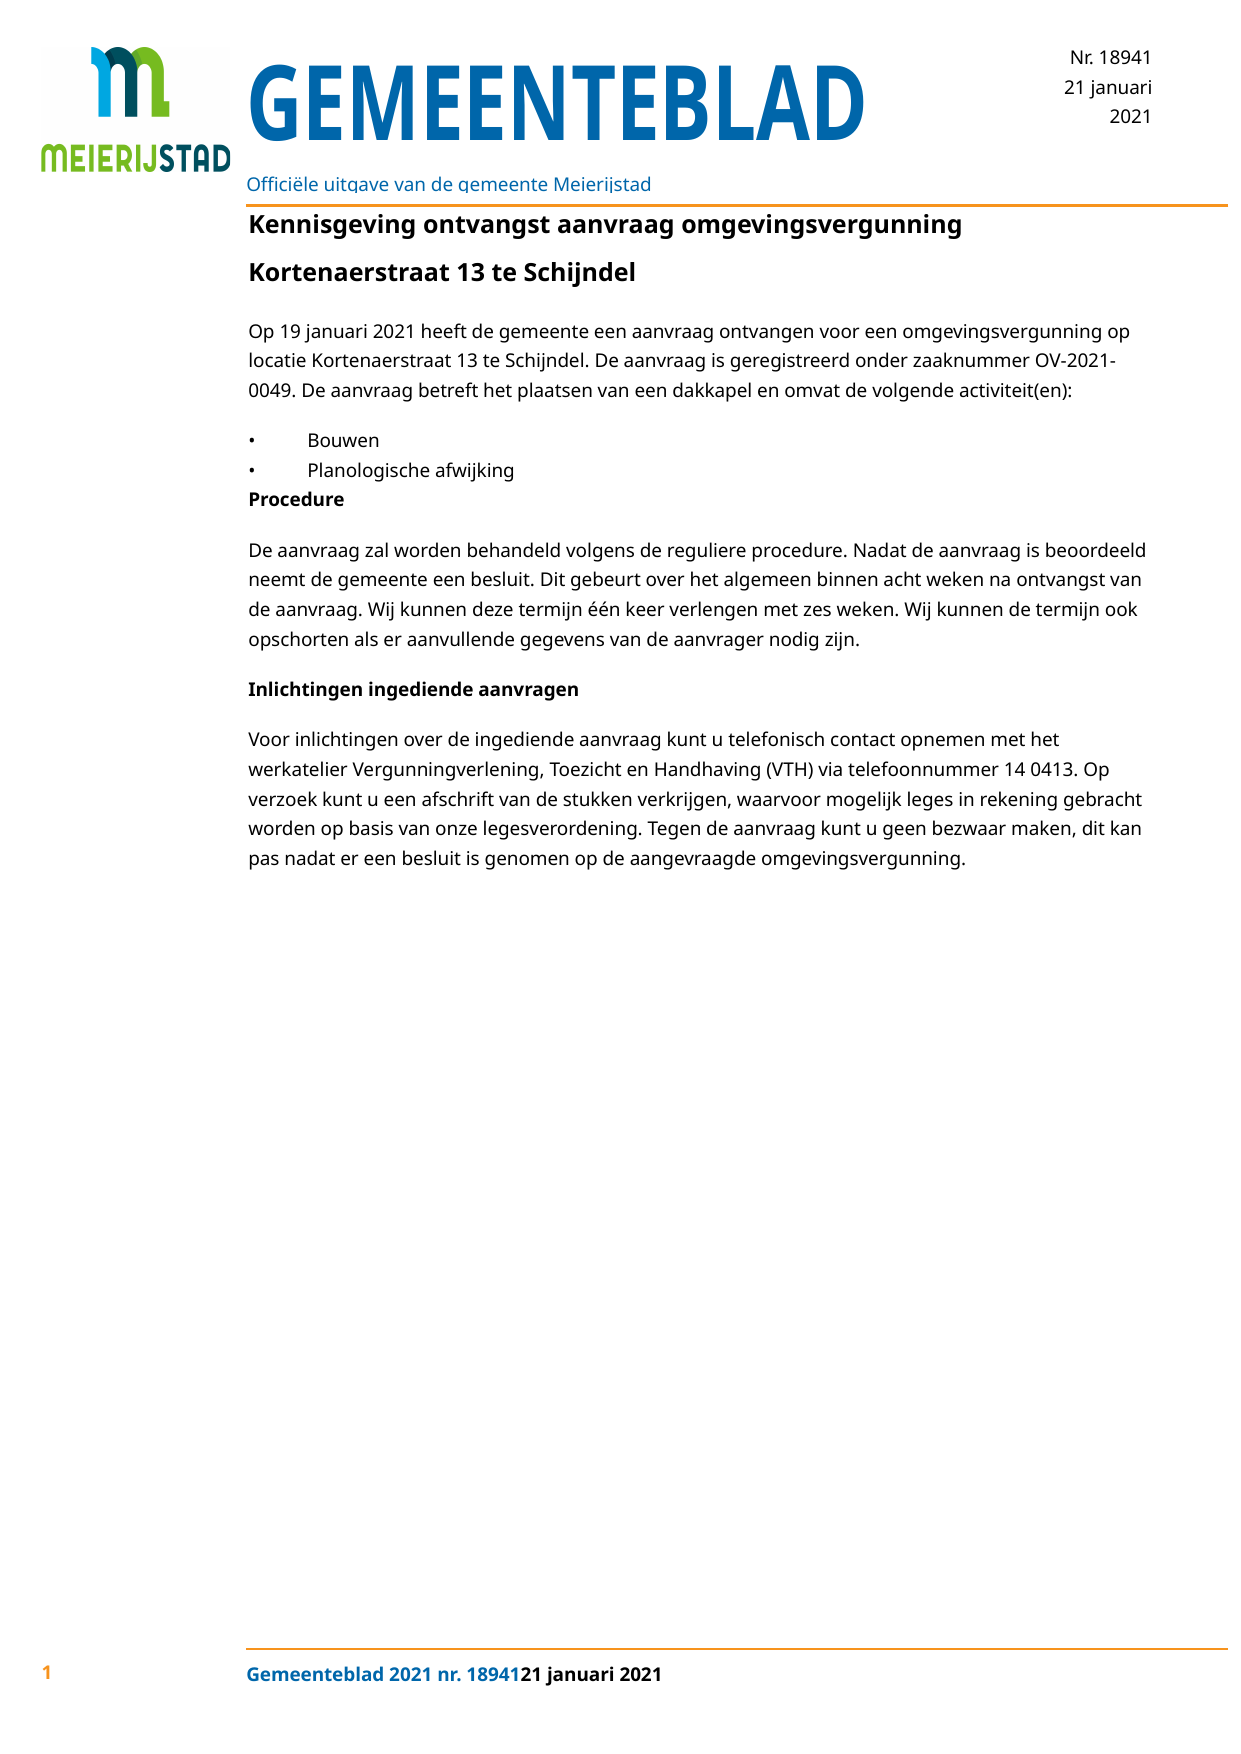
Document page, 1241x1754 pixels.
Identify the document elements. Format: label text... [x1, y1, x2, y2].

picture [41, 47, 231, 172]
text Inlichtingen ingediende aanvragen [248, 676, 1152, 702]
text Kennisgeving ontvangst aanvraag omgevingsvergunning Kortenaerstraat 13 te Schijndel [248, 207, 1152, 288]
text Op 19 januari 2021 heeft de gemeente een aanvraag ontvangen voor een omgevingsvergunning op locatie Kortenaerstraat 13 te Schijndel. De aanvraag is geregistreerd onder zaaknummer OV-2021-0049. De aanvraag betreft het plaatsen van een dakkapel en omvat de volgende activiteit(en): [248, 318, 1152, 403]
text Procedure [248, 487, 1152, 512]
text De aanvraag zal worden behandeld volgens de reguliere procedure. Nadat de aanvraag is beoordeeld neemt de gemeente een besluit. Dit gebeurt over het algemeen binnen acht weken na ontvangst van de aanvraag. Wij kunnen deze termijn één keer verlengen met zes weken. Wij kunnen de termijn ook opschorten als er aanvullende gegevens van de aanvrager nodig zijn. [248, 537, 1152, 652]
text Voor inlichtingen over de ingediende aanvraag kunt u telefonisch contact opnemen met het werkatelier Vergunningverlening, Toezicht en Handhaving (VTH) via telefoonnummer 14 0413. Op verzoek kunt u een afschrift van de stukken verkrijgen, waarvoor mogelijk leges in rekening gebracht worden op basis van onze legesverordening. Tegen de aanvraag kunt u geen bezwaar maken, dit kan pas nadat er een besluit is genomen op de aangevraagde omgevingsvergunning. [248, 727, 1152, 871]
list Bouwen [248, 427, 1152, 453]
list Planologische afwijking [248, 457, 1152, 483]
